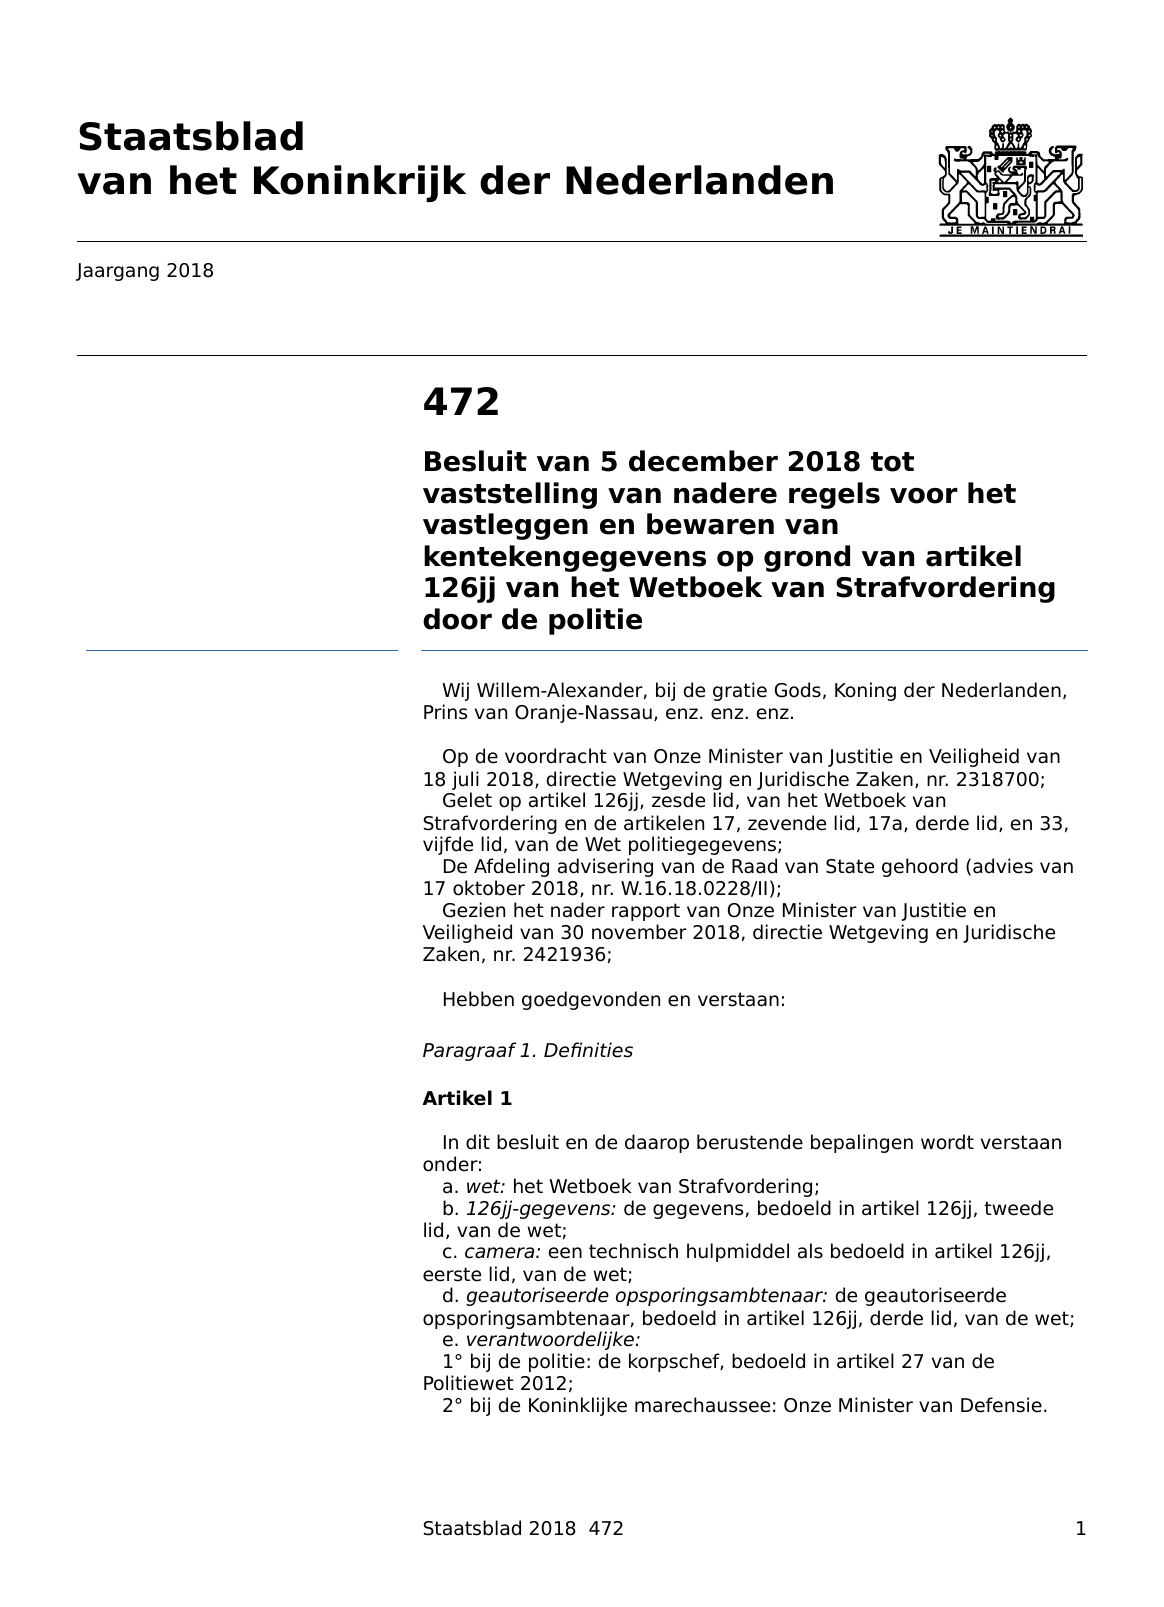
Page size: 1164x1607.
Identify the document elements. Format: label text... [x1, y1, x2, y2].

text Gelet op artikel 126jj, zesde lid, van het Wetboek van Strafvordering en de artikelen 17, zevende lid, 17a, derde lid, en 33, vijfde lid, van de Wet politiegegevens; [422, 790, 1087, 856]
text Hebben goedgevonden en verstaan: [422, 988, 1087, 1010]
text 1° bij de politie: de korpschef, bedoeld in artikel 27 van de Politiewet 2012; [422, 1351, 1087, 1395]
text Op de voordracht van Onze Minister van Justitie en Veiligheid van 18 juli 2018, directie Wetgeving en Juridische Zaken, nr. 2318700; [422, 746, 1087, 790]
table_header [886, 100, 1087, 241]
subtitle Paragraaf 1. Definities [422, 1040, 1087, 1062]
text a. wet: het Wetboek van Strafvordering; [422, 1176, 1087, 1197]
text d. geautoriseerde opsporingsambtenaar: de geautoriseerde opsporingsambtenaar, bedoeld in artikel 126jj, derde lid, van de wet; [422, 1285, 1087, 1329]
table_header Staatsblad van het Koninkrijk der Nederlanden [77, 100, 886, 241]
text Wij Willem-Alexander, bij de gratie Gods, Koning der Nederlanden, Prins van Oranje-Nassau, enz. enz. enz. [422, 680, 1087, 724]
text e. verantwoordelijke: [422, 1329, 1087, 1351]
text c. camera: een technisch hulpmiddel als bedoeld in artikel 126jj, eerste lid, van de wet; [422, 1241, 1087, 1285]
subtitle 472 [422, 381, 1087, 424]
text Besluit van 5 december 2018 tot vaststelling van nadere regels voor het vastleggen en bewaren van kentekengegevens op grond van artikel 126jj van het Wetboek van Strafvordering door de politie [422, 447, 1087, 636]
text De Afdeling advisering van de Raad van State gehoord (advies van 17 oktober 2018, nr. W.16.18.0228/II); [422, 856, 1087, 900]
text 2° bij de Koninklijke marechaussee: Onze Minister van Defensie. [422, 1395, 1087, 1417]
text b. 126jj-gegevens: de gegevens, bedoeld in artikel 126jj, tweede lid, van de wet; [422, 1197, 1087, 1241]
text Gezien het nader rapport van Onze Minister van Justitie en Veiligheid van 30 november 2018, directie Wetgeving en Juridische Zaken, nr. 2421936; [422, 900, 1087, 966]
picture [936, 115, 1087, 240]
table_cell Jaargang 2018 [77, 242, 1087, 355]
text In dit besluit en de daarop berustende bepalingen wordt verstaan onder: [422, 1132, 1087, 1176]
subtitle Artikel 1 [422, 1087, 1087, 1109]
